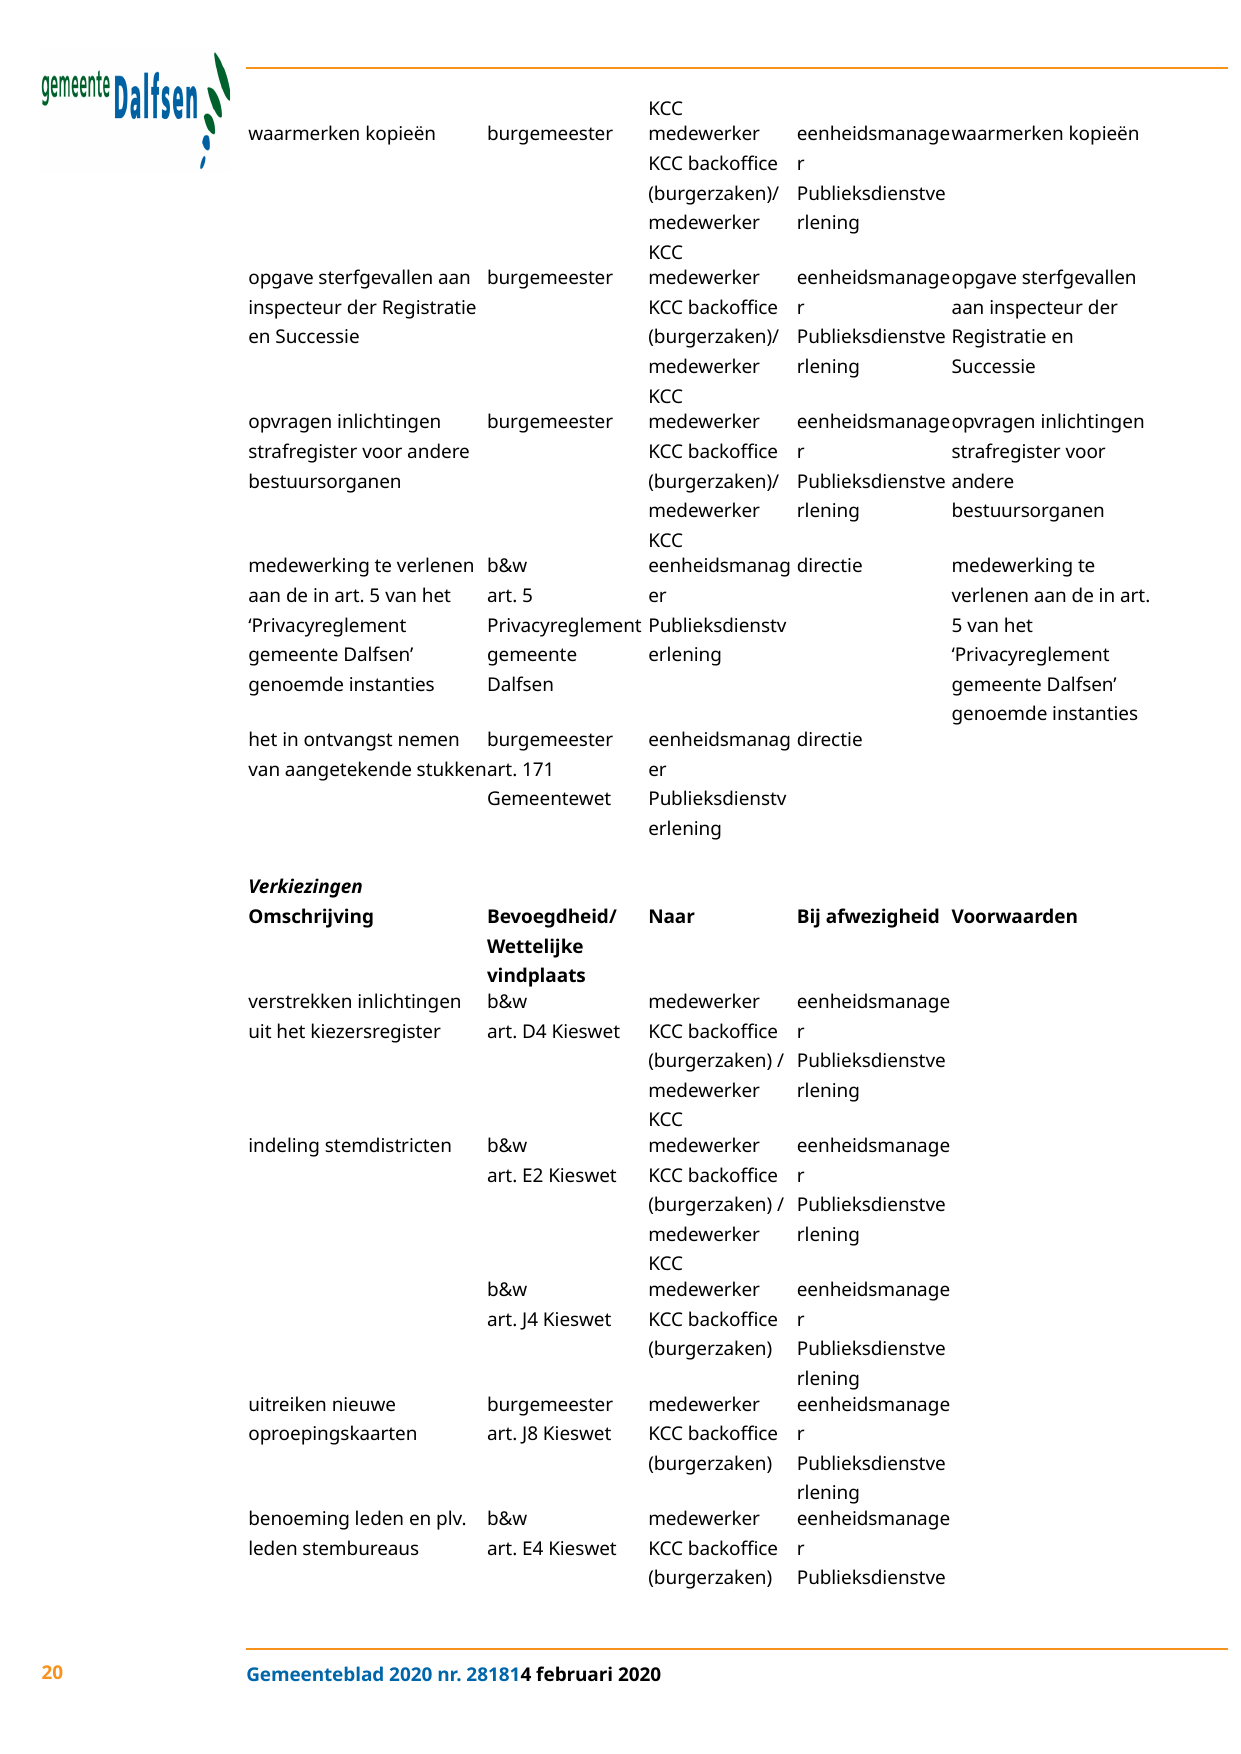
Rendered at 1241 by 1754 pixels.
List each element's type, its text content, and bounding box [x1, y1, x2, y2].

table_header Bevoegdheid/Wettelijke vindplaats [487, 903, 648, 988]
table_cell medewerking te verlenen aan de in art. 5 van het ‘Privacyreglement gemeente Dalfsen’ genoemde instanties [951, 553, 1152, 726]
table_header Voorwaarden [951, 903, 1152, 988]
table_cell medewerker KCC backoffice (burgerzaken) / medewerker KCC [648, 988, 797, 1132]
text Verkiezingen [248, 874, 1152, 899]
table_cell uitreiken nieuwe oproepingskaarten [248, 1391, 487, 1505]
table_cell b&w art. E4 Kieswet [487, 1505, 648, 1590]
table_cell [797, 95, 951, 121]
table_cell medewerker KCC backoffice (burgerzaken) [648, 1391, 797, 1505]
table_cell [951, 1132, 1152, 1276]
table_cell eenheidsmanager Publieksdienstverlening [797, 121, 951, 264]
table_cell b&w art. 5 Privacyreglement gemeente Dalfsen [487, 553, 648, 726]
picture [41, 47, 231, 172]
table_cell b&w art. J4 Kieswet [487, 1276, 648, 1391]
table_cell burgemeester art. J8 Kieswet [487, 1391, 648, 1505]
table_cell KCC [648, 95, 797, 121]
table_cell eenheidsmanager Publieksdienstverlening [797, 1276, 951, 1391]
table_cell eenheidsmanager Publieksdienstverlening [797, 1391, 951, 1505]
table_cell [248, 1276, 487, 1391]
table_cell eenheidsmanager Publieksdienstve [797, 1505, 951, 1590]
table_cell b&w art. E2 Kieswet [487, 1132, 648, 1276]
table_cell medewerker KCC backoffice (burgerzaken) [648, 1276, 797, 1391]
table_cell [248, 95, 487, 121]
table_cell medewerker KCC backoffice (burgerzaken)/medewerker KCC [648, 121, 797, 264]
table_header Omschrijving [248, 903, 487, 988]
table_cell [487, 95, 648, 121]
table_cell b&w art. D4 Kieswet [487, 988, 648, 1132]
table_cell medewerker KCC backoffice (burgerzaken)/medewerker KCC [648, 265, 797, 409]
table_cell burgemeester art. 171 Gemeentewet [487, 726, 648, 841]
table_cell medewerker KCC backoffice (burgerzaken) [648, 1505, 797, 1590]
table_cell [951, 726, 1152, 841]
table_cell medewerker KCC backoffice (burgerzaken) / medewerker KCC [648, 1132, 797, 1276]
table_cell [951, 95, 1152, 121]
table_cell [951, 1276, 1152, 1391]
table_cell opvragen inlichtingen strafregister voor andere bestuursorganen [951, 409, 1152, 553]
table_header Naar [648, 903, 797, 988]
table_cell indeling stemdistricten [248, 1132, 487, 1276]
table_cell verstrekken inlichtingen uit het kiezersregister [248, 988, 487, 1132]
table_cell eenheidsmanager Publieksdienstverlening [797, 988, 951, 1132]
table_cell opgave sterfgevallen aan inspecteur der Registratie en Successie [248, 265, 487, 409]
table_cell [951, 1391, 1152, 1505]
table_cell opvragen inlichtingen strafregister voor andere bestuursorganen [248, 409, 487, 553]
table_cell benoeming leden en plv. leden stembureaus [248, 1505, 487, 1590]
table_cell eenheidsmanager Publieksdienstverlening [797, 1132, 951, 1276]
table_cell directie [797, 726, 951, 841]
table_cell eenheidsmanager Publieksdienstverlening [797, 409, 951, 553]
table_header Bij afwezigheid [797, 903, 951, 988]
table_cell medewerker KCC backoffice (burgerzaken)/medewerker KCC [648, 409, 797, 553]
table_cell waarmerken kopieën [248, 121, 487, 264]
table_cell eenheidsmanager Publieksdienstverlening [797, 265, 951, 409]
table_cell waarmerken kopieën [951, 121, 1152, 264]
table_cell het in ontvangst nemen van aangetekende stukken [248, 726, 487, 841]
table_cell eenheidsmanager Publieksdienstverlening [648, 726, 797, 841]
table_cell burgemeester [487, 265, 648, 409]
table_cell [951, 988, 1152, 1132]
table_cell opgave sterfgevallen aan inspecteur der Registratie en Successie [951, 265, 1152, 409]
table_cell burgemeester [487, 409, 648, 553]
table_cell directie [797, 553, 951, 726]
table_cell eenheidsmanager Publieksdienstverlening [648, 553, 797, 726]
table_cell medewerking te verlenen aan de in art. 5 van het ‘Privacyreglement gemeente Dalfsen’ genoemde instanties [248, 553, 487, 726]
table_cell burgemeester [487, 121, 648, 264]
table_cell [951, 1505, 1152, 1590]
